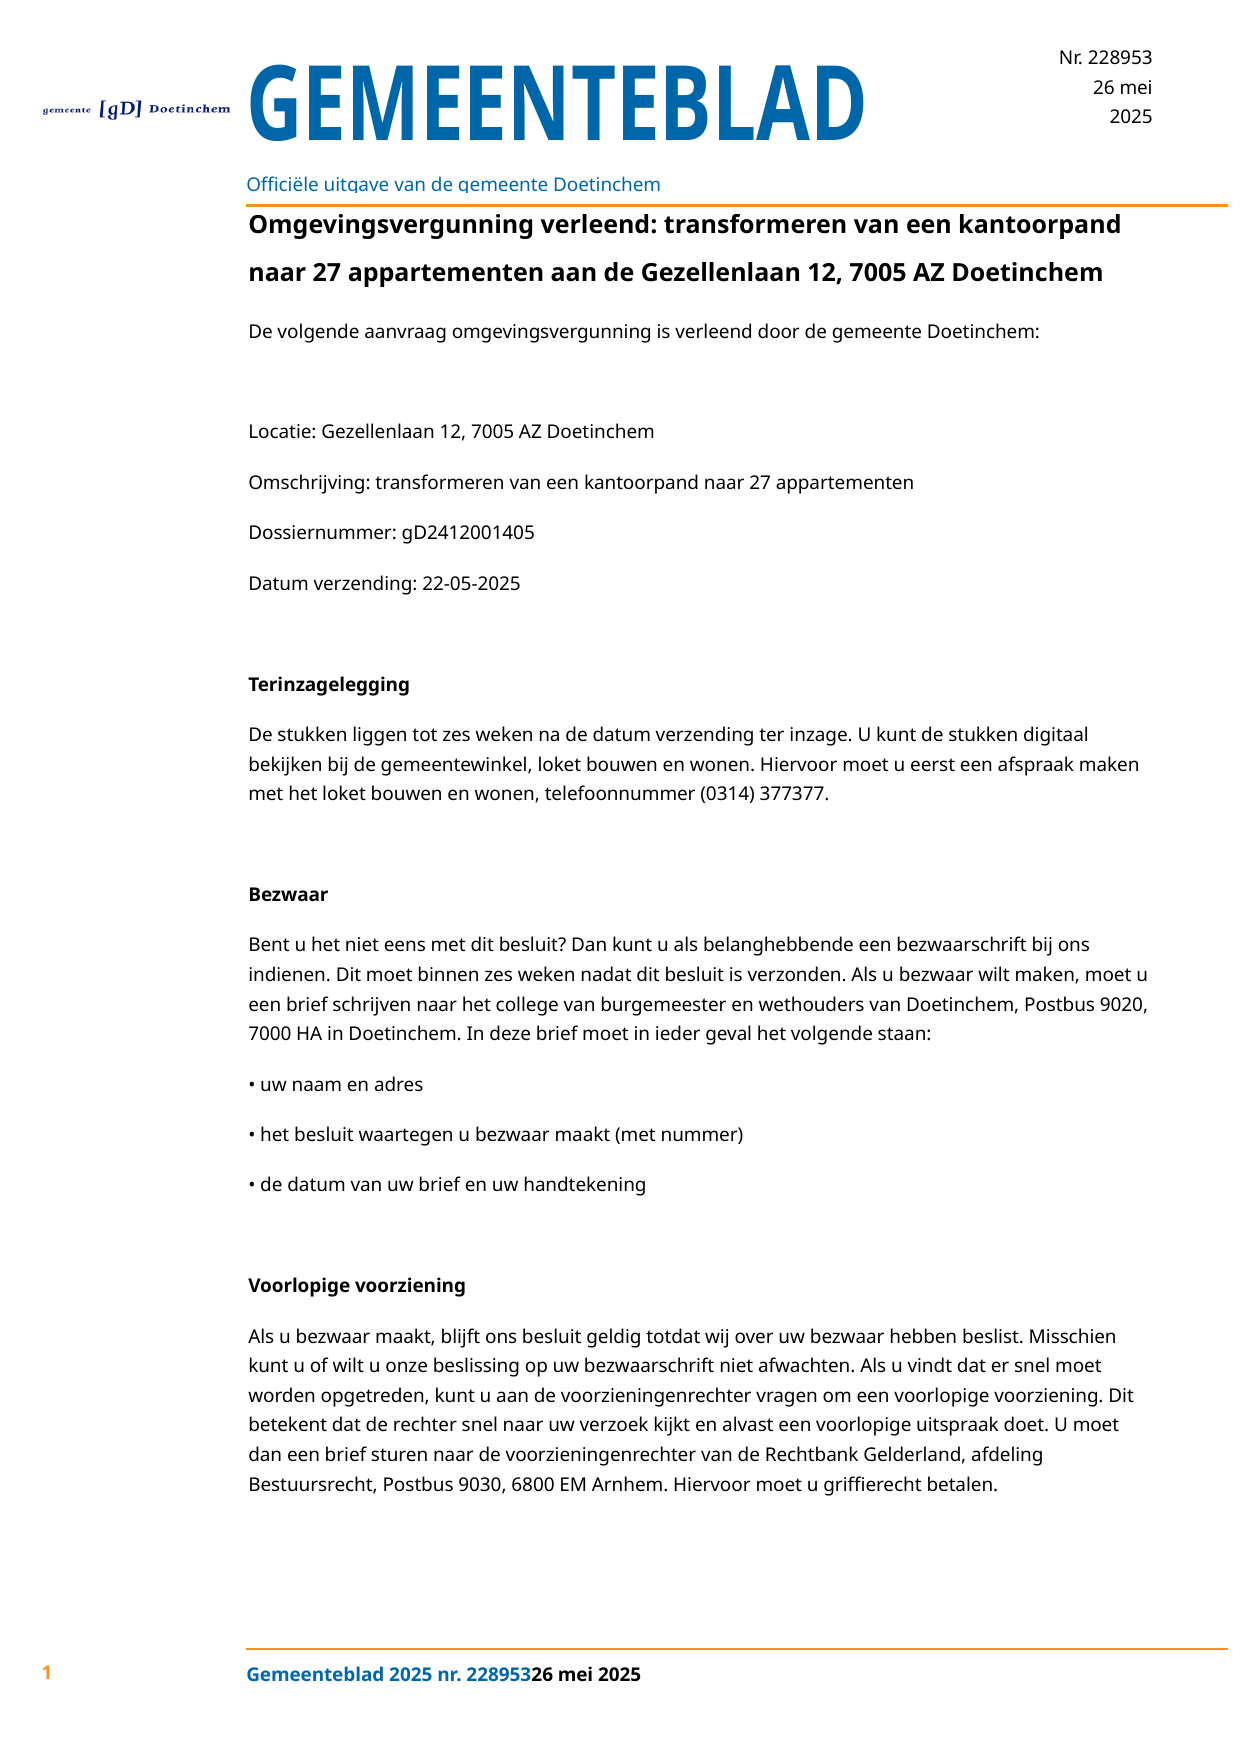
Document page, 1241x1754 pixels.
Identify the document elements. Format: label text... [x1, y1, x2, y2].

text Als u bezwaar maakt, blijft ons besluit geldig totdat wij over uw bezwaar hebben beslist. Misschien kunt u of wilt u onze beslissing op uw bezwaarschrift niet afwachten. Als u vindt dat er snel moet worden opgetreden, kunt u aan de voorzieningenrechter vragen om een voorlopige voorziening. Dit betekent dat de rechter snel naar uw verzoek kijkt en alvast een voorlopige uitspraak doet. U moet dan een brief sturen naar de voorzieningenrechter van de Rechtbank Gelderland, afdeling Bestuursrecht, Postbus 9030, 6800 EM Arnhem. Hiervoor moet u griffierecht betalen. [248, 1323, 1152, 1497]
text Datum verzending: 22-05-2025 [248, 570, 1152, 596]
text Voorlopige voorziening [248, 1272, 1152, 1298]
text • het besluit waartegen u bezwaar maakt (met nummer) [248, 1121, 1152, 1147]
text De stukken liggen tot zes weken na de datum verzending ter inzage. U kunt de stukken digitaal bekijken bij de gemeentewinkel, loket bouwen en wonen. Hiervoor moet u eerst een afspraak maken met het loket bouwen en wonen, telefoonnummer (0314) 377377. [248, 721, 1152, 806]
text Dossiernummer: gD2412001405 [248, 519, 1152, 545]
picture [41, 47, 231, 172]
text Bezwaar [248, 881, 1152, 907]
text Locatie: Gezellenlaan 12, 7005 AZ Doetinchem [248, 419, 1152, 444]
text Terinzagelegging [248, 671, 1152, 697]
text Bent u het niet eens met dit besluit? Dan kunt u als belanghebbende een bezwaarschrift bij ons indienen. Dit moet binnen zes weken nadat dit besluit is verzonden. Als u bezwaar wilt maken, moet u een brief schrijven naar het college van burgemeester en wethouders van Doetinchem, Postbus 9020, 7000 HA in Doetinchem. In deze brief moet in ieder geval het volgende staan: [248, 932, 1152, 1046]
text De volgende aanvraag omgevingsvergunning is verleend door de gemeente Doetinchem: [248, 318, 1152, 344]
text Omschrijving: transformeren van een kantoorpand naar 27 appartementen [248, 469, 1152, 495]
text • de datum van uw brief en uw handtekening [248, 1172, 1152, 1197]
text Omgevingsvergunning verleend: transformeren van een kantoorpand naar 27 appartementen aan de Gezellenlaan 12, 7005 AZ Doetinchem [248, 207, 1152, 288]
text • uw naam en adres [248, 1071, 1152, 1097]
